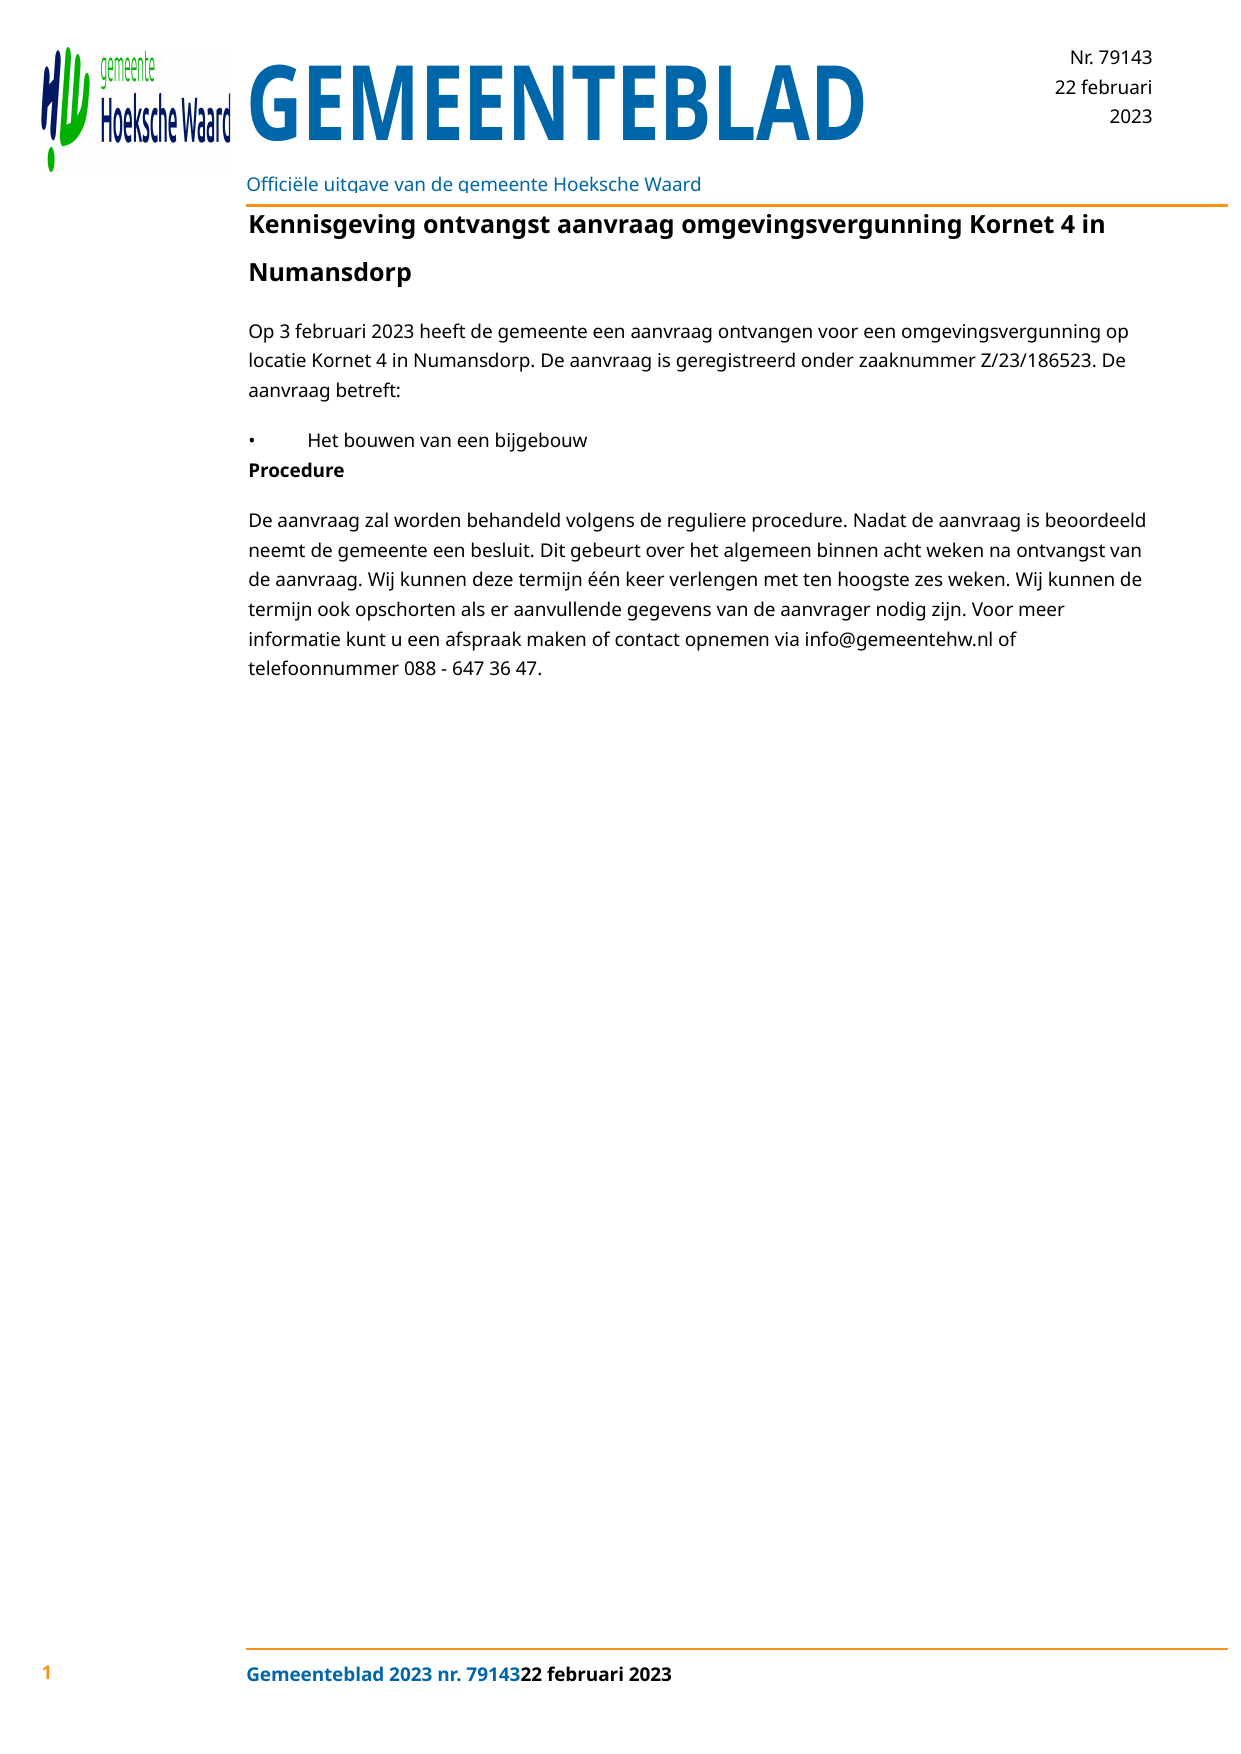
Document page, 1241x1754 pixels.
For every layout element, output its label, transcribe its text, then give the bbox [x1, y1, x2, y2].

picture [41, 47, 231, 172]
list Het bouwen van een bijgebouw [248, 427, 1152, 453]
text Kennisgeving ontvangst aanvraag omgevingsvergunning Kornet 4 in Numansdorp [248, 207, 1152, 288]
text Op 3 februari 2023 heeft de gemeente een aanvraag ontvangen voor een omgevingsvergunning op locatie Kornet 4 in Numansdorp. De aanvraag is geregistreerd onder zaaknummer Z/23/186523. De aanvraag betreft: [248, 318, 1152, 403]
text De aanvraag zal worden behandeld volgens de reguliere procedure. Nadat de aanvraag is beoordeeld neemt de gemeente een besluit. Dit gebeurt over het algemeen binnen acht weken na ontvangst van de aanvraag. Wij kunnen deze termijn één keer verlengen met ten hoogste zes weken. Wij kunnen de termijn ook opschorten als er aanvullende gegevens van de aanvrager nodig zijn. Voor meer informatie kunt u een afspraak maken of contact opnemen via info@gemeentehw.nl of telefoonnummer 088 - 647 36 47. [248, 507, 1152, 681]
text Procedure [248, 457, 1152, 483]
